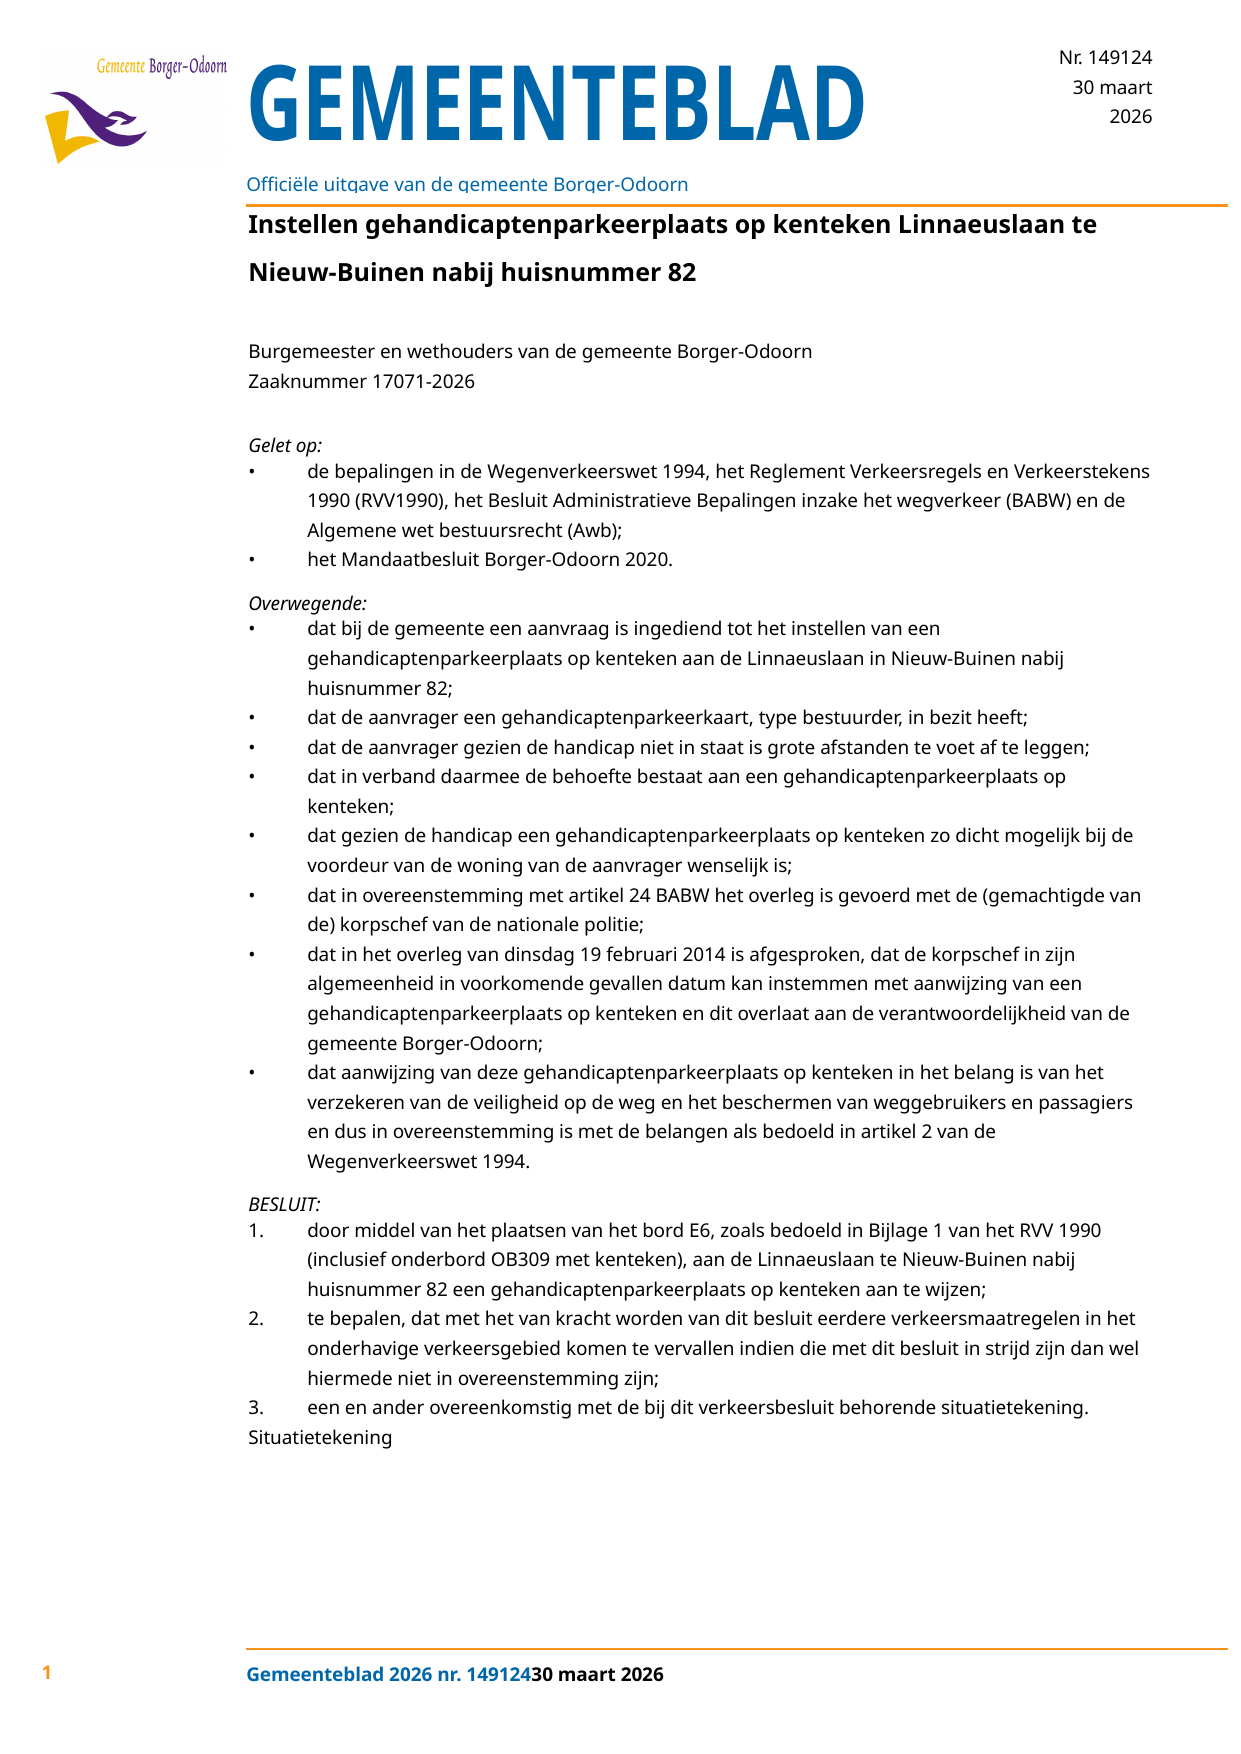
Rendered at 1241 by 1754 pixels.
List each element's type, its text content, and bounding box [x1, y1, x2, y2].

list dat in het overleg van dinsdag 19 februari 2014 is afgesproken, dat de korpschef in zijn algemeenheid in voorkomende gevallen datum kan instemmen met aanwijzing van een gehandicaptenparkeerplaats op kenteken en dit overlaat aan de verantwoordelijkheid van de gemeente Borger-Odoorn; [248, 941, 1152, 1055]
list door middel van het plaatsen van het bord E6, zoals bedoeld in Bijlage 1 van het RVV 1990 (inclusief onderbord OB309 met kenteken), aan de Linnaeuslaan te Nieuw-Buinen nabij huisnummer 82 een gehandicaptenparkeerplaats op kenteken aan te wijzen; [248, 1217, 1152, 1302]
text BESLUIT: [248, 1191, 1152, 1217]
list dat gezien de handicap een gehandicaptenparkeerplaats op kenteken zo dicht mogelijk bij de voordeur van de woning van de aanvrager wenselijk is; [248, 823, 1152, 878]
text Gelet op: [248, 432, 1152, 458]
picture [41, 47, 231, 172]
list de bepalingen in de Wegenverkeerswet 1994, het Reglement Verkeersregels en Verkeerstekens 1990 (RVV1990), het Besluit Administratieve Bepalingen inzake het wegverkeer (BABW) en de Algemene wet bestuursrecht (Awb); [248, 458, 1152, 543]
list dat bij de gemeente een aanvraag is ingediend tot het instellen van een gehandicaptenparkeerplaats op kenteken aan de Linnaeuslaan in Nieuw-Buinen nabij huisnummer 82; [248, 616, 1152, 700]
list dat in verband daarmee de behoefte bestaat aan een gehandicaptenparkeerplaats op kenteken; [248, 763, 1152, 819]
list dat aanwijzing van deze gehandicaptenparkeerplaats op kenteken in het belang is van het verzekeren van de veiligheid op de weg en het beschermen van weggebruikers en passagiers en dus in overeenstemming is met de belangen als bedoeld in artikel 2 van de Wegenverkeerswet 1994. [248, 1059, 1152, 1174]
text Burgemeester en wethouders van de gemeente Borger-Odoorn [248, 339, 1152, 364]
text Overwegende: [248, 590, 1152, 616]
text Instellen gehandicaptenparkeerplaats op kenteken Linnaeuslaan te Nieuw-Buinen nabij huisnummer 82 [248, 207, 1152, 288]
list dat de aanvrager een gehandicaptenparkeerkaart, type bestuurder, in bezit heeft; [248, 704, 1152, 730]
text Zaaknummer 17071-2026 [248, 368, 1152, 394]
text Situatietekening [248, 1424, 1152, 1450]
list een en ander overeenkomstig met de bij dit verkeersbesluit behorende situatietekening. [248, 1394, 1152, 1420]
list te bepalen, dat met het van kracht worden van dit besluit eerdere verkeersmaatregelen in het onderhavige verkeersgebied komen te vervallen indien die met dit besluit in strijd zijn dan wel hiermede niet in overeenstemming zijn; [248, 1306, 1152, 1391]
list dat in overeenstemming met artikel 24 BABW het overleg is gevoerd met de (gemachtigde van de) korpschef van de nationale politie; [248, 882, 1152, 937]
list dat de aanvrager gezien de handicap niet in staat is grote afstanden te voet af te leggen; [248, 734, 1152, 759]
list het Mandaatbesluit Borger-Odoorn 2020. [248, 547, 1152, 572]
